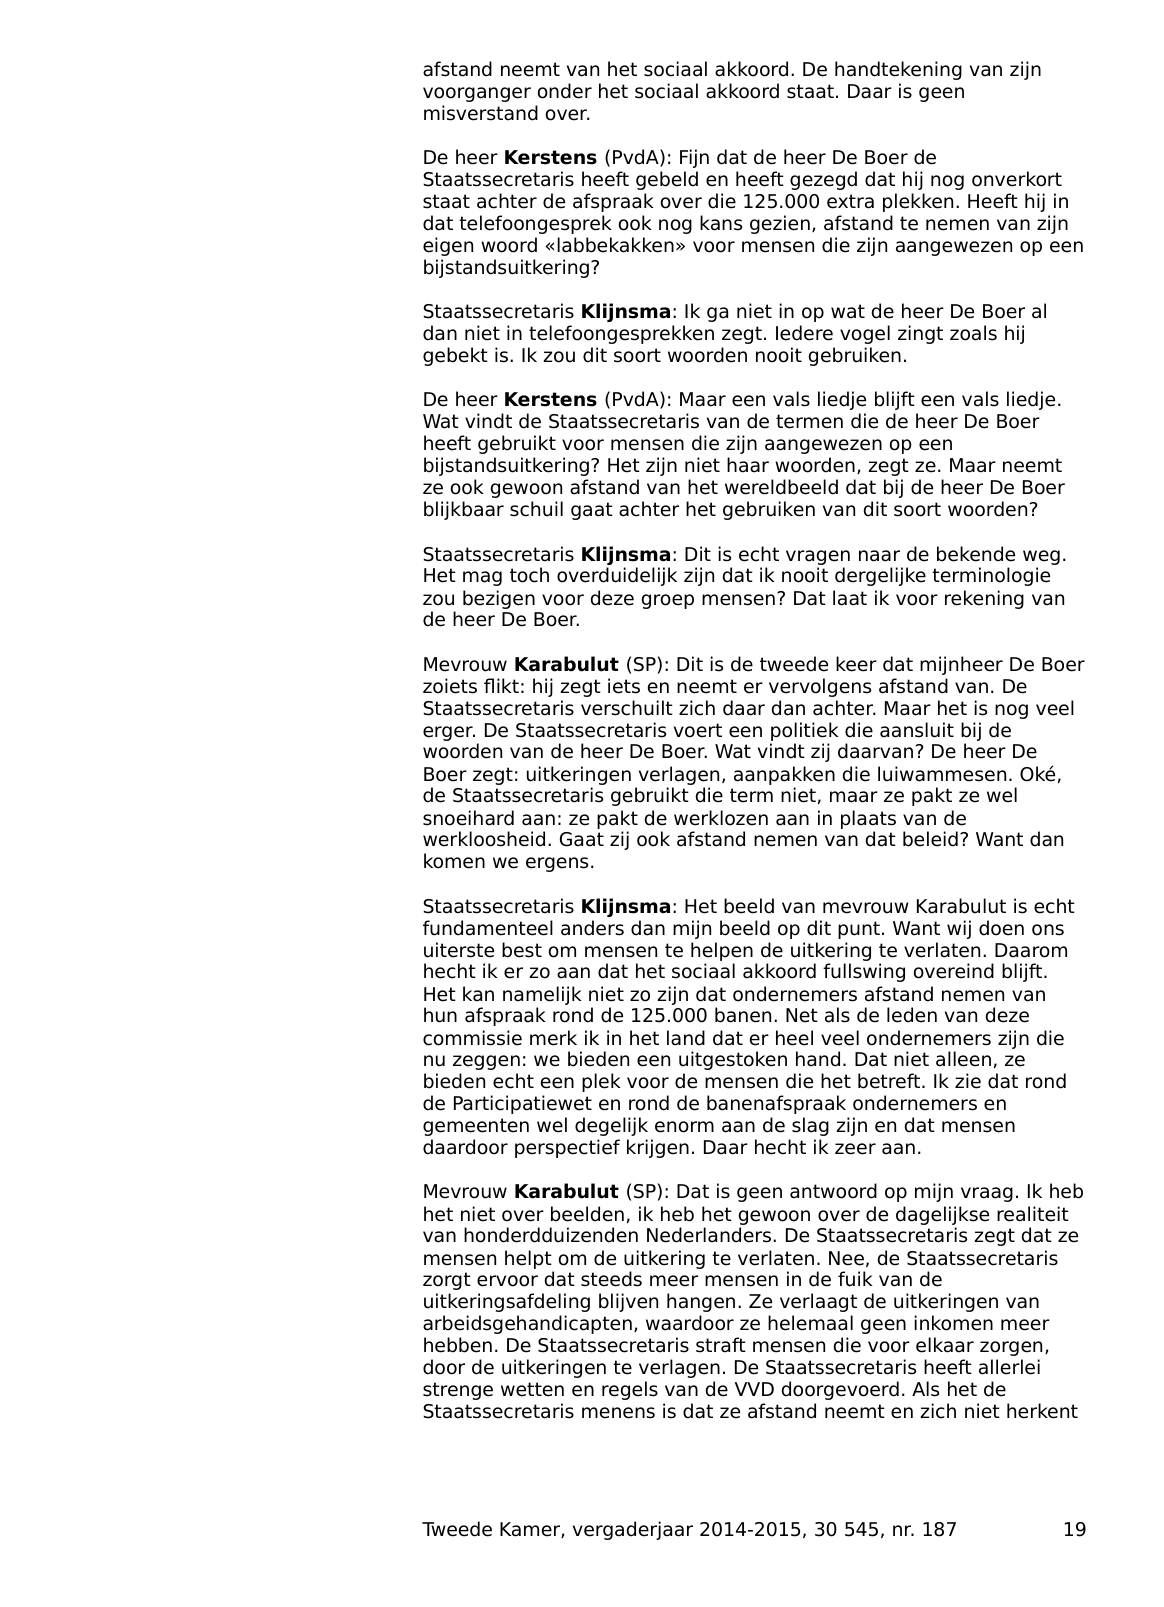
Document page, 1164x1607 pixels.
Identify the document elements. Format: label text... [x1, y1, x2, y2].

text Staatssecretaris Klijnsma: Het beeld van mevrouw Karabulut is echt fundamenteel anders dan mijn beeld op dit punt. Want wij doen ons uiterste best om mensen te helpen de uitkering te verlaten. Daarom hecht ik er zo aan dat het sociaal akkoord fullswing overeind blijft. Het kan namelijk niet zo zijn dat ondernemers afstand nemen van hun afspraak rond de 125.000 banen. Net als de leden van deze commissie merk ik in het land dat er heel veel ondernemers zijn die nu zeggen: we bieden een uitgestoken hand. Dat niet alleen, ze bieden echt een plek voor de mensen die het betreft. Ik zie dat rond de Participatiewet en rond de banenafspraak ondernemers en gemeenten wel degelijk enorm aan de slag zijn en dat mensen daardoor perspectief krijgen. Daar hecht ik zeer aan. [422, 896, 1087, 1159]
text Staatssecretaris Klijnsma: Ik ga niet in op wat de heer De Boer al dan niet in telefoongesprekken zegt. Iedere vogel zingt zoals hij gebekt is. Ik zou dit soort woorden nooit gebruiken. [422, 301, 1087, 367]
text De heer Kerstens (PvdA): Maar een vals liedje blijft een vals liedje. Wat vindt de Staatssecretaris van de termen die de heer De Boer heeft gebruikt voor mensen die zijn aangewezen op een bijstandsuitkering? Het zijn niet haar woorden, zegt ze. Maar neemt ze ook gewoon afstand van het wereldbeeld dat bij de heer De Boer blijkbaar schuil gaat achter het gebruiken van dit soort woorden? [422, 389, 1087, 521]
text Mevrouw Karabulut (SP): Dat is geen antwoord op mijn vraag. Ik heb het niet over beelden, ik heb het gewoon over de dagelijkse realiteit van honderdduizenden Nederlanders. De Staatssecretaris zegt dat ze mensen helpt om de uitkering te verlaten. Nee, de Staatssecretaris zorgt ervoor dat steeds meer mensen in de fuik van de uitkeringsafdeling blijven hangen. Ze verlaagt de uitkeringen van arbeidsgehandicapten, waardoor ze helemaal geen inkomen meer hebben. De Staatssecretaris straft mensen die voor elkaar zorgen, door de uitkeringen te verlagen. De Staatssecretaris heeft allerlei strenge wetten en regels van de VVD doorgevoerd. Als het de Staatssecretaris menens is dat ze afstand neemt en zich niet herkent [422, 1181, 1087, 1423]
text Mevrouw Karabulut (SP): Dit is de tweede keer dat mijnheer De Boer zoiets flikt: hij zegt iets en neemt er vervolgens afstand van. De Staatssecretaris verschuilt zich daar dan achter. Maar het is nog veel erger. De Staatssecretaris voert een politiek die aansluit bij de woorden van de heer De Boer. Wat vindt zij daarvan? De heer De Boer zegt: uitkeringen verlagen, aanpakken die luiwammesen. Oké, de Staatssecretaris gebruikt die term niet, maar ze pakt ze wel snoeihard aan: ze pakt de werklozen aan in plaats van de werkloosheid. Gaat zij ook afstand nemen van dat beleid? Want dan komen we ergens. [422, 653, 1087, 873]
text De heer Kerstens (PvdA): Fijn dat de heer De Boer de Staatssecretaris heeft gebeld en heeft gezegd dat hij nog onverkort staat achter de afspraak over die 125.000 extra plekken. Heeft hij in dat telefoongesprek ook nog kans gezien, afstand te nemen van zijn eigen woord «labbekakken» voor mensen die zijn aangewezen op een bijstandsuitkering? [422, 147, 1087, 279]
text afstand neemt van het sociaal akkoord. De handtekening van zijn voorganger onder het sociaal akkoord staat. Daar is geen misverstand over. [422, 59, 1087, 125]
text Staatssecretaris Klijnsma: Dit is echt vragen naar de bekende weg. Het mag toch overduidelijk zijn dat ik nooit dergelijke terminologie zou bezigen voor deze groep mensen? Dat laat ik voor rekening van de heer De Boer. [422, 543, 1087, 631]
